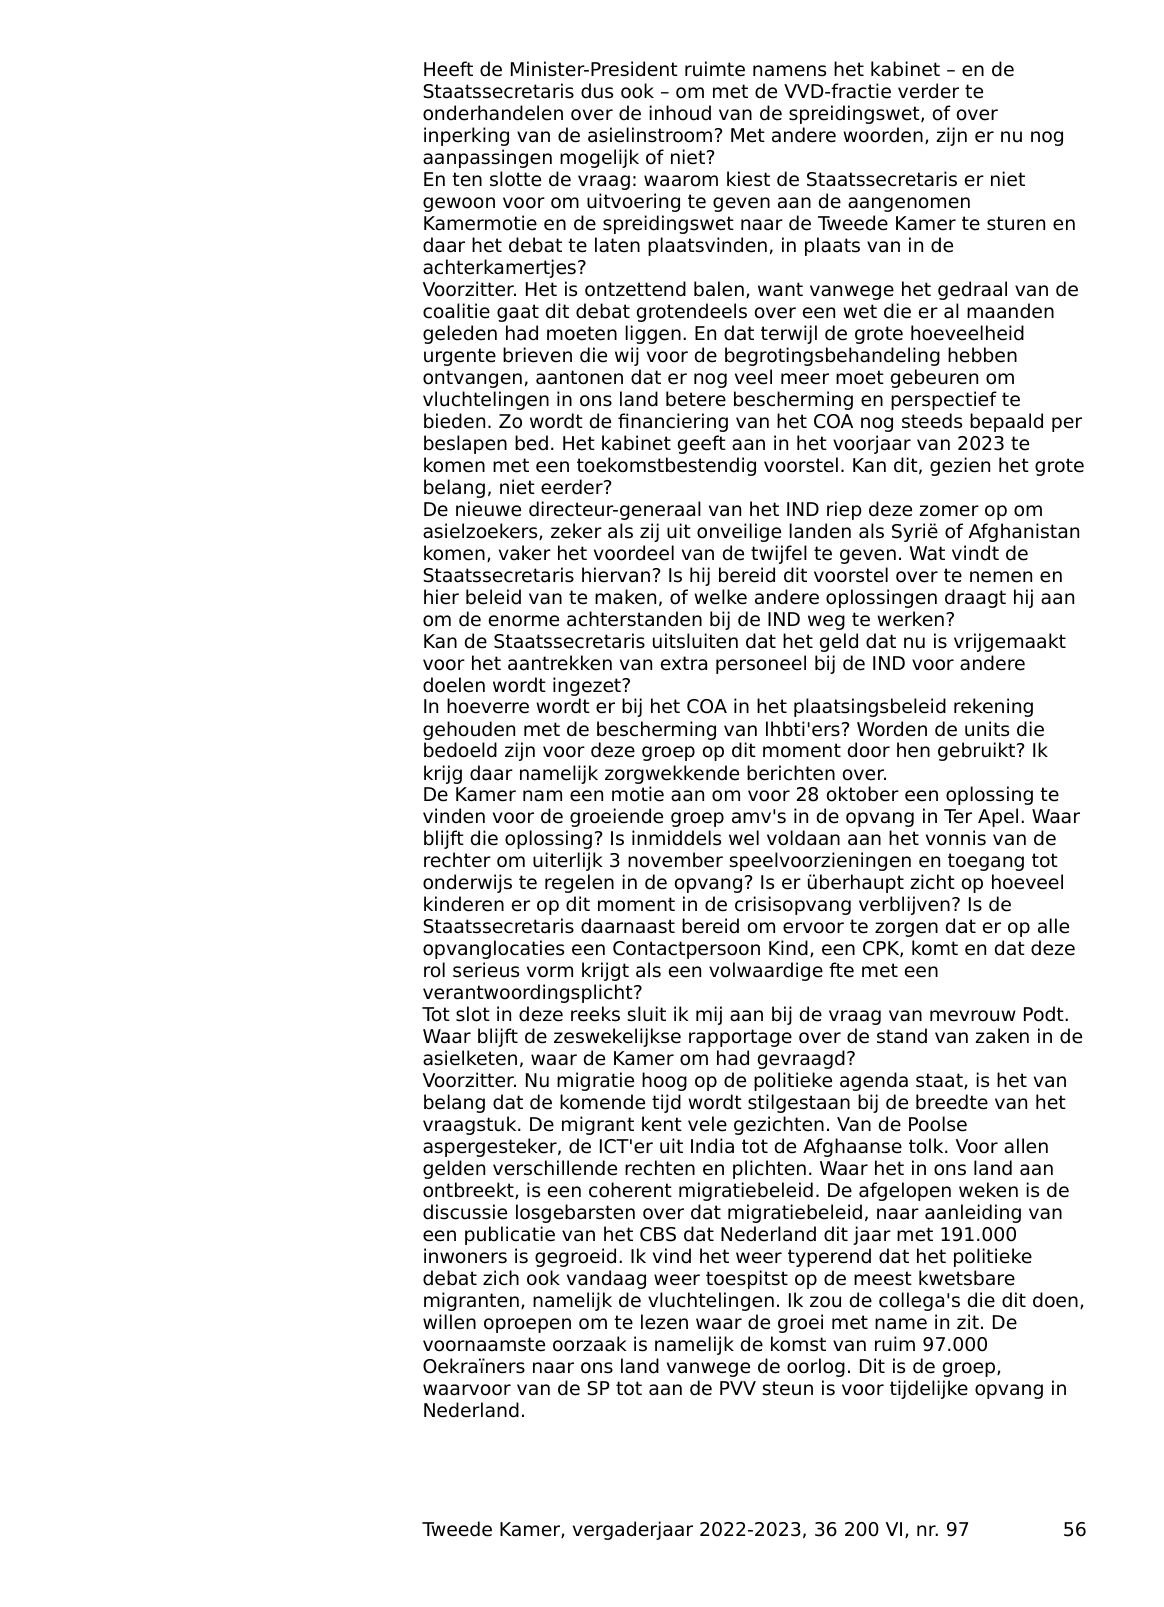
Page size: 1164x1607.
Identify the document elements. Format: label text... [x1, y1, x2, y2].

text De nieuwe directeur-generaal van het IND riep deze zomer op om asielzoekers, zeker als zij uit onveilige landen als Syrië of Afghanistan komen, vaker het voordeel van de twijfel te geven. Wat vindt de Staatssecretaris hiervan? Is hij bereid dit voorstel over te nemen en hier beleid van te maken, of welke andere oplossingen draagt hij aan om de enorme achterstanden bij de IND weg te werken? [422, 499, 1087, 631]
text In hoeverre wordt er bij het COA in het plaatsingsbeleid rekening gehouden met de bescherming van lhbti'ers? Worden de units die bedoeld zijn voor deze groep op dit moment door hen gebruikt? Ik krijg daar namelijk zorgwekkende berichten over. [422, 696, 1087, 784]
text Heeft de Minister-President ruimte namens het kabinet – en de Staatssecretaris dus ook – om met de VVD-fractie verder te onderhandelen over de inhoud van de spreidingswet, of over inperking van de asielinstroom? Met andere woorden, zijn er nu nog aanpassingen mogelijk of niet? [422, 59, 1087, 169]
text Voorzitter. Nu migratie hoog op de politieke agenda staat, is het van belang dat de komende tijd wordt stilgestaan bij de breedte van het vraagstuk. De migrant kent vele gezichten. Van de Poolse aspergesteker, de ICT'er uit India tot de Afghaanse tolk. Voor allen gelden verschillende rechten en plichten. Waar het in ons land aan ontbreekt, is een coherent migratiebeleid. De afgelopen weken is de discussie losgebarsten over dat migratiebeleid, naar aanleiding van een publicatie van het CBS dat Nederland dit jaar met 191.000 inwoners is gegroeid. Ik vind het weer typerend dat het politieke debat zich ook vandaag weer toespitst op de meest kwetsbare migranten, namelijk de vluchtelingen. Ik zou de collega's die dit doen, willen oproepen om te lezen waar de groei met name in zit. De voornaamste oorzaak is namelijk de komst van ruim 97.000 Oekraïners naar ons land vanwege de oorlog. Dit is de groep, waarvoor van de SP tot aan de PVV steun is voor tijdelijke opvang in Nederland. [422, 1070, 1087, 1422]
text Kan de Staatssecretaris uitsluiten dat het geld dat nu is vrijgemaakt voor het aantrekken van extra personeel bij de IND voor andere doelen wordt ingezet? [422, 631, 1087, 696]
text Voorzitter. Het is ontzettend balen, want vanwege het gedraal van de coalitie gaat dit debat grotendeels over een wet die er al maanden geleden had moeten liggen. En dat terwijl de grote hoeveelheid urgente brieven die wij voor de begrotingsbehandeling hebben ontvangen, aantonen dat er nog veel meer moet gebeuren om vluchtelingen in ons land betere bescherming en perspectief te bieden. Zo wordt de financiering van het COA nog steeds bepaald per beslapen bed. Het kabinet geeft aan in het voorjaar van 2023 te komen met een toekomstbestendig voorstel. Kan dit, gezien het grote belang, niet eerder? [422, 279, 1087, 499]
text De Kamer nam een motie aan om voor 28 oktober een oplossing te vinden voor de groeiende groep amv's in de opvang in Ter Apel. Waar blijft die oplossing? Is inmiddels wel voldaan aan het vonnis van de rechter om uiterlijk 3 november speelvoorzieningen en toegang tot onderwijs te regelen in de opvang? Is er überhaupt zicht op hoeveel kinderen er op dit moment in de crisisopvang verblijven? Is de Staatssecretaris daarnaast bereid om ervoor te zorgen dat er op alle opvanglocaties een Contactpersoon Kind, een CPK, komt en dat deze rol serieus vorm krijgt als een volwaardige fte met een verantwoordingsplicht? [422, 784, 1087, 1004]
text En ten slotte de vraag: waarom kiest de Staatssecretaris er niet gewoon voor om uitvoering te geven aan de aangenomen Kamermotie en de spreidingswet naar de Tweede Kamer te sturen en daar het debat te laten plaatsvinden, in plaats van in de achterkamertjes? [422, 169, 1087, 279]
text Tot slot in deze reeks sluit ik mij aan bij de vraag van mevrouw Podt. Waar blijft de zeswekelijkse rapportage over de stand van zaken in de asielketen, waar de Kamer om had gevraagd? [422, 1004, 1087, 1070]
